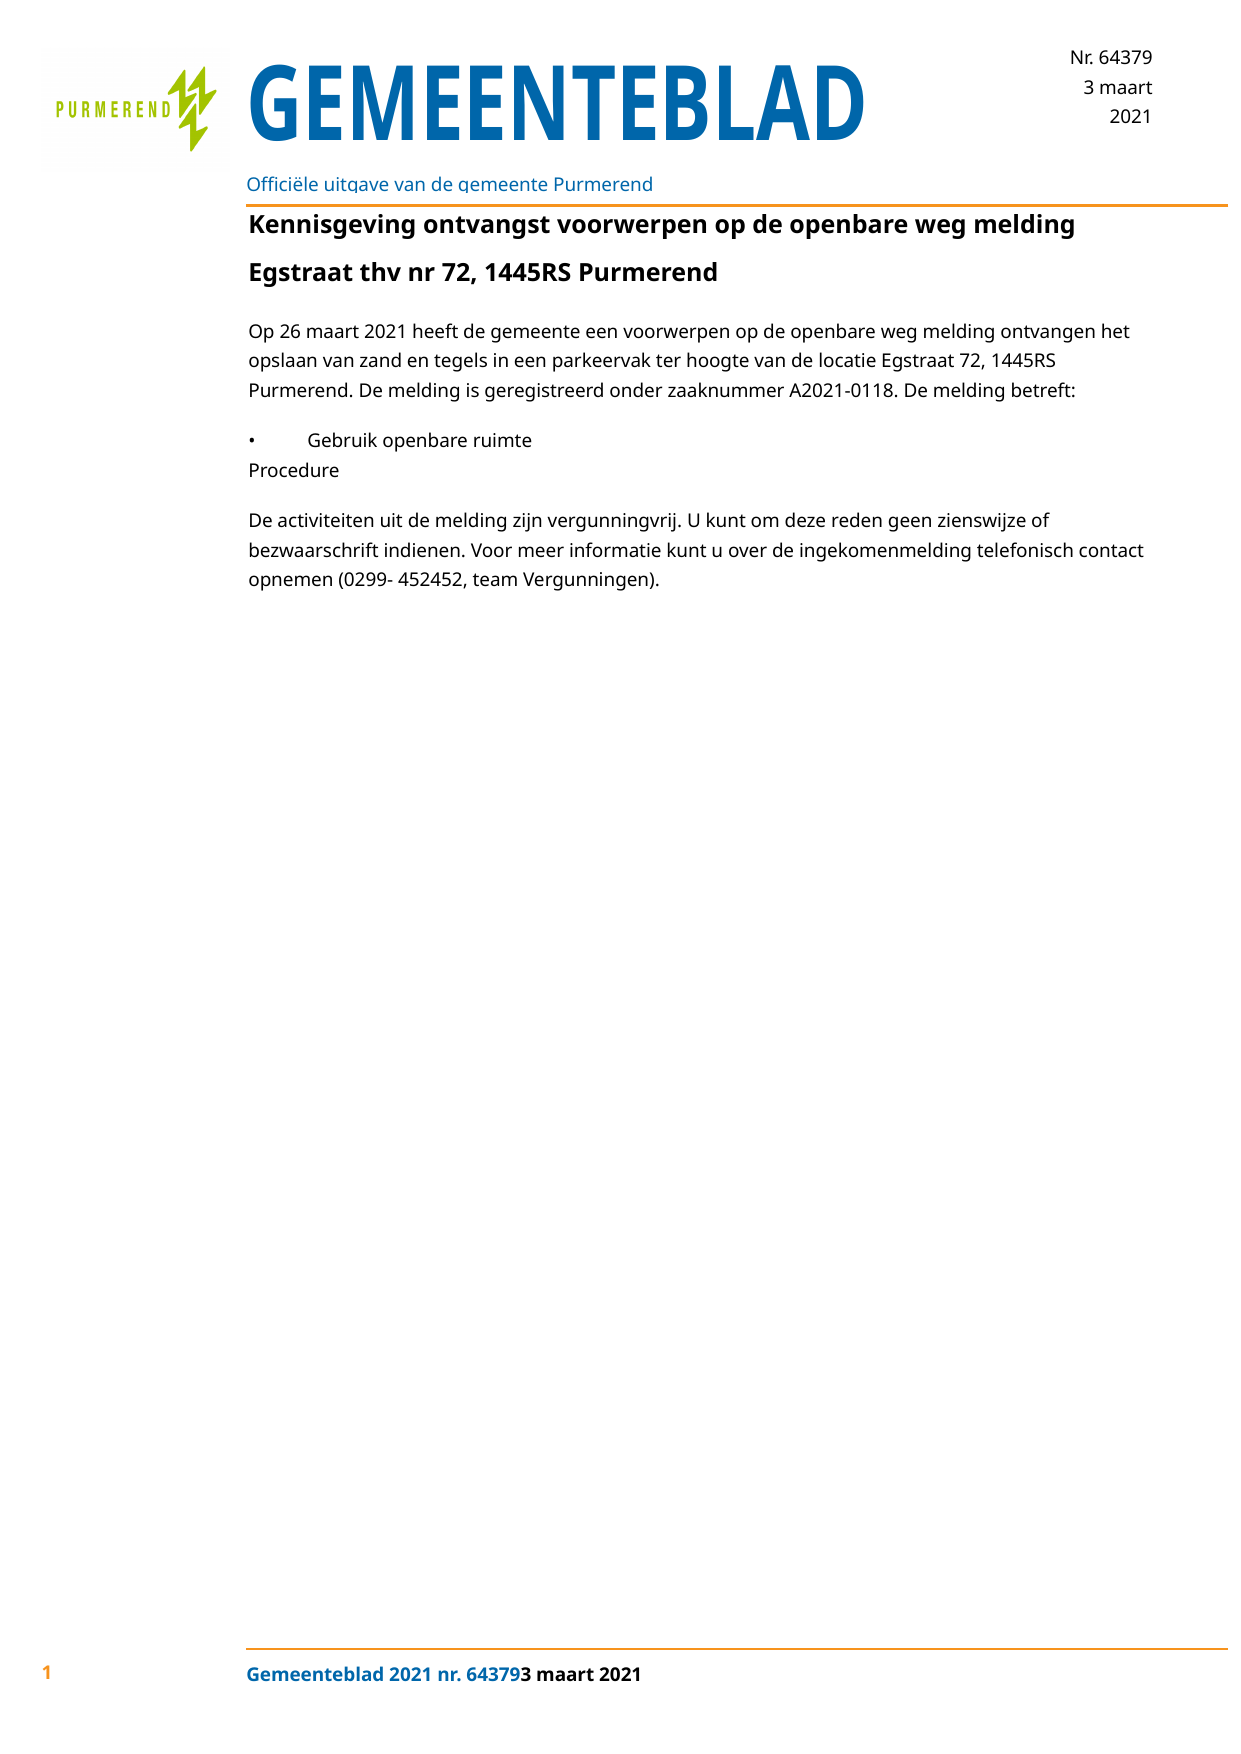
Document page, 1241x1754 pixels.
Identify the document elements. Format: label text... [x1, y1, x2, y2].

text Op 26 maart 2021 heeft de gemeente een voorwerpen op de openbare weg melding ontvangen het opslaan van zand en tegels in een parkeervak ter hoogte van de locatie Egstraat 72, 1445RS Purmerend. De melding is geregistreerd onder zaaknummer A2021-0118. De melding betreft: [248, 318, 1152, 403]
text De activiteiten uit de melding zijn vergunningvrij. U kunt om deze reden geen zienswijze of bezwaarschrift indienen. Voor meer informatie kunt u over de ingekomenmelding telefonisch contact opnemen (0299- 452452, team Vergunningen). [248, 507, 1152, 592]
picture [41, 47, 231, 172]
text Procedure [248, 457, 1152, 483]
list Gebruik openbare ruimte [248, 427, 1152, 453]
text Kennisgeving ontvangst voorwerpen op de openbare weg melding Egstraat thv nr 72, 1445RS Purmerend [248, 207, 1152, 288]
